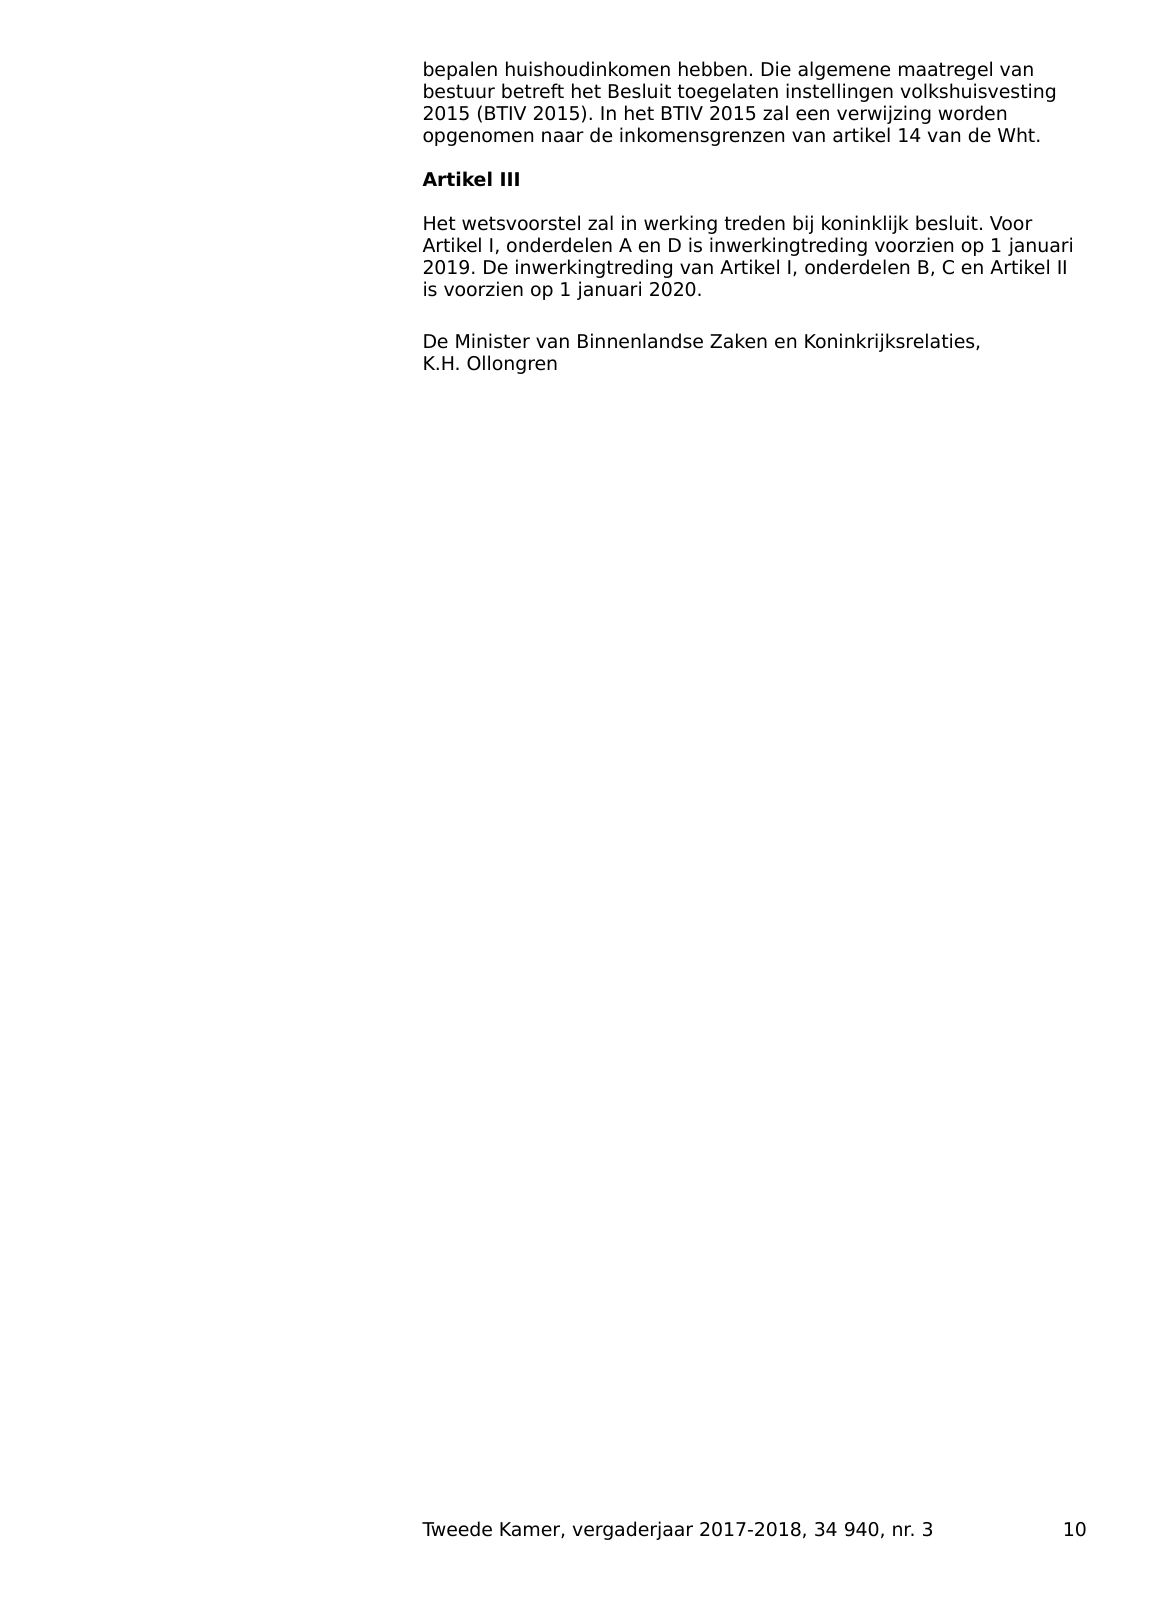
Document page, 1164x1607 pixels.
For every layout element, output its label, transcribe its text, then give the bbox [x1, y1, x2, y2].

subtitle Artikel III [422, 169, 1087, 191]
text De Minister van Binnenlandse Zaken en Koninkrijksrelaties, K.H. Ollongren [422, 331, 1087, 375]
text bepalen huishoudinkomen hebben. Die algemene maatregel van bestuur betreft het Besluit toegelaten instellingen volkshuisvesting 2015 (BTIV 2015). In het BTIV 2015 zal een verwijzing worden opgenomen naar de inkomensgrenzen van artikel 14 van de Wht. [422, 59, 1087, 147]
text Het wetsvoorstel zal in werking treden bij koninklijk besluit. Voor Artikel I, onderdelen A en D is inwerkingtreding voorzien op 1 januari 2019. De inwerkingtreding van Artikel I, onderdelen B, C en Artikel II is voorzien op 1 januari 2020. [422, 213, 1087, 301]
